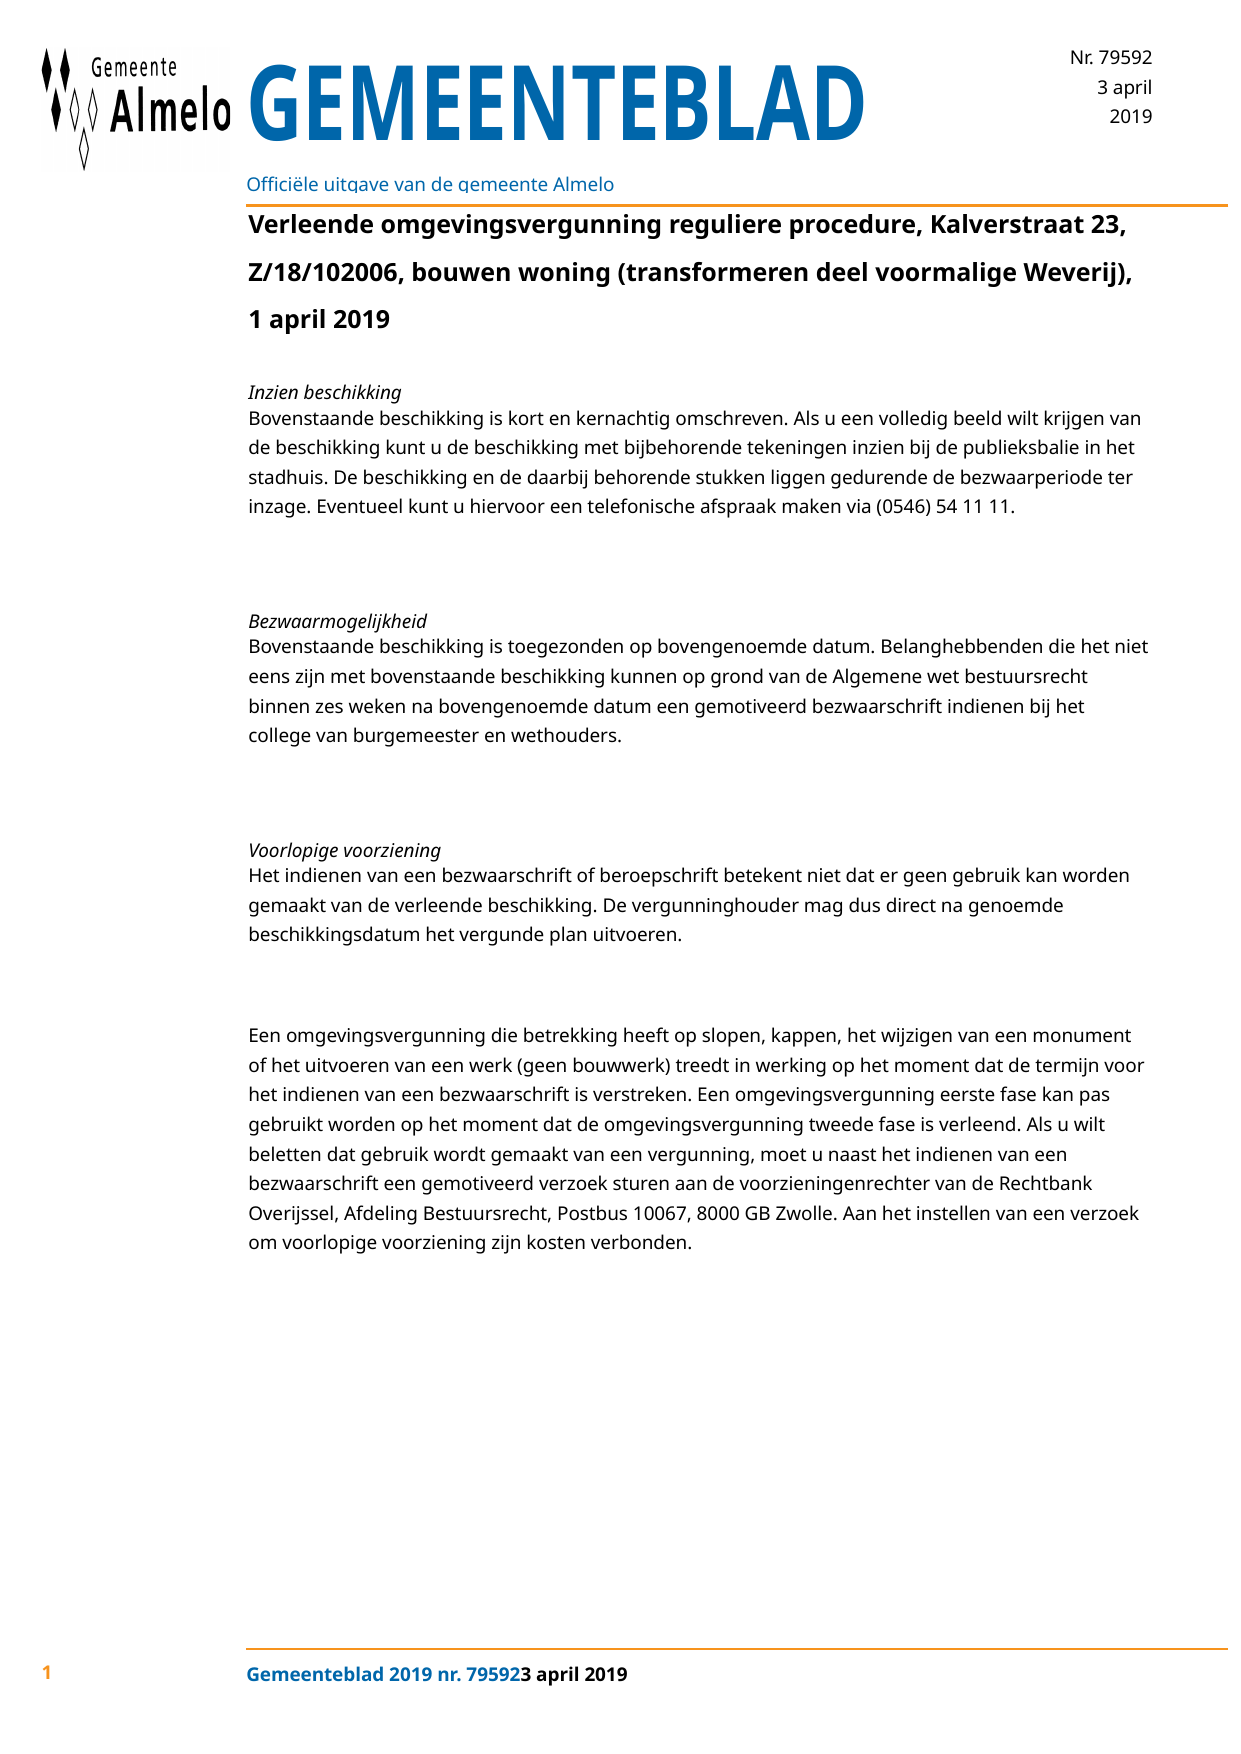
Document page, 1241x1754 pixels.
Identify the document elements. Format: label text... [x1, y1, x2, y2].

text Verleende omgevingsvergunning reguliere procedure, Kalverstraat 23, Z/18/102006, bouwen woning (transformeren deel voormalige Weverij), 1 april 2019 [248, 207, 1152, 336]
text Een omgevingsvergunning die betrekking heeft op slopen, kappen, het wijzigen van een monument of het uitvoeren van een werk (geen bouwwerk) treedt in werking op het moment dat de termijn voor het indienen van een bezwaarschrift is verstreken. Een omgevingsvergunning eerste fase kan pas gebruikt worden op het moment dat de omgevingsvergunning tweede fase is verleend. Als u wilt beletten dat gebruik wordt gemaakt van een vergunning, moet u naast het indienen van een bezwaarschrift een gemotiveerd verzoek sturen aan de voorzieningenrechter van de Rechtbank Overijssel, Afdeling Bestuursrecht, Postbus 10067, 8000 GB Zwolle. Aan het instellen van een verzoek om voorlopige voorziening zijn kosten verbonden. [248, 1022, 1152, 1255]
text Bezwaarmogelijkheid [248, 608, 1152, 634]
text Bovenstaande beschikking is kort en kernachtig omschreven. Als u een volledig beeld wilt krijgen van de beschikking kunt u de beschikking met bijbehorende tekeningen inzien bij de publieksbalie in het stadhuis. De beschikking en de daarbij behorende stukken liggen gedurende de bezwaarperiode ter inzage. Eventueel kunt u hiervoor een telefonische afspraak maken via (0546) 54 11 11. [248, 405, 1152, 519]
text Voorlopige voorziening [248, 837, 1152, 862]
text Bovenstaande beschikking is toegezonden op bovengenoemde datum. Belanghebbenden die het niet eens zijn met bovenstaande beschikking kunnen op grond van de Algemene wet bestuursrecht binnen zes weken na bovengenoemde datum een gemotiveerd bezwaarschrift indienen bij het college van burgemeester en wethouders. [248, 634, 1152, 748]
text Het indienen van een bezwaarschrift of beroepschrift betekent niet dat er geen gebruik kan worden gemaakt van de verleende beschikking. De vergunninghouder mag dus direct na genoemde beschikkingsdatum het vergunde plan uitvoeren. [248, 862, 1152, 947]
picture [41, 47, 231, 172]
text Inzien beschikking [248, 379, 1152, 405]
